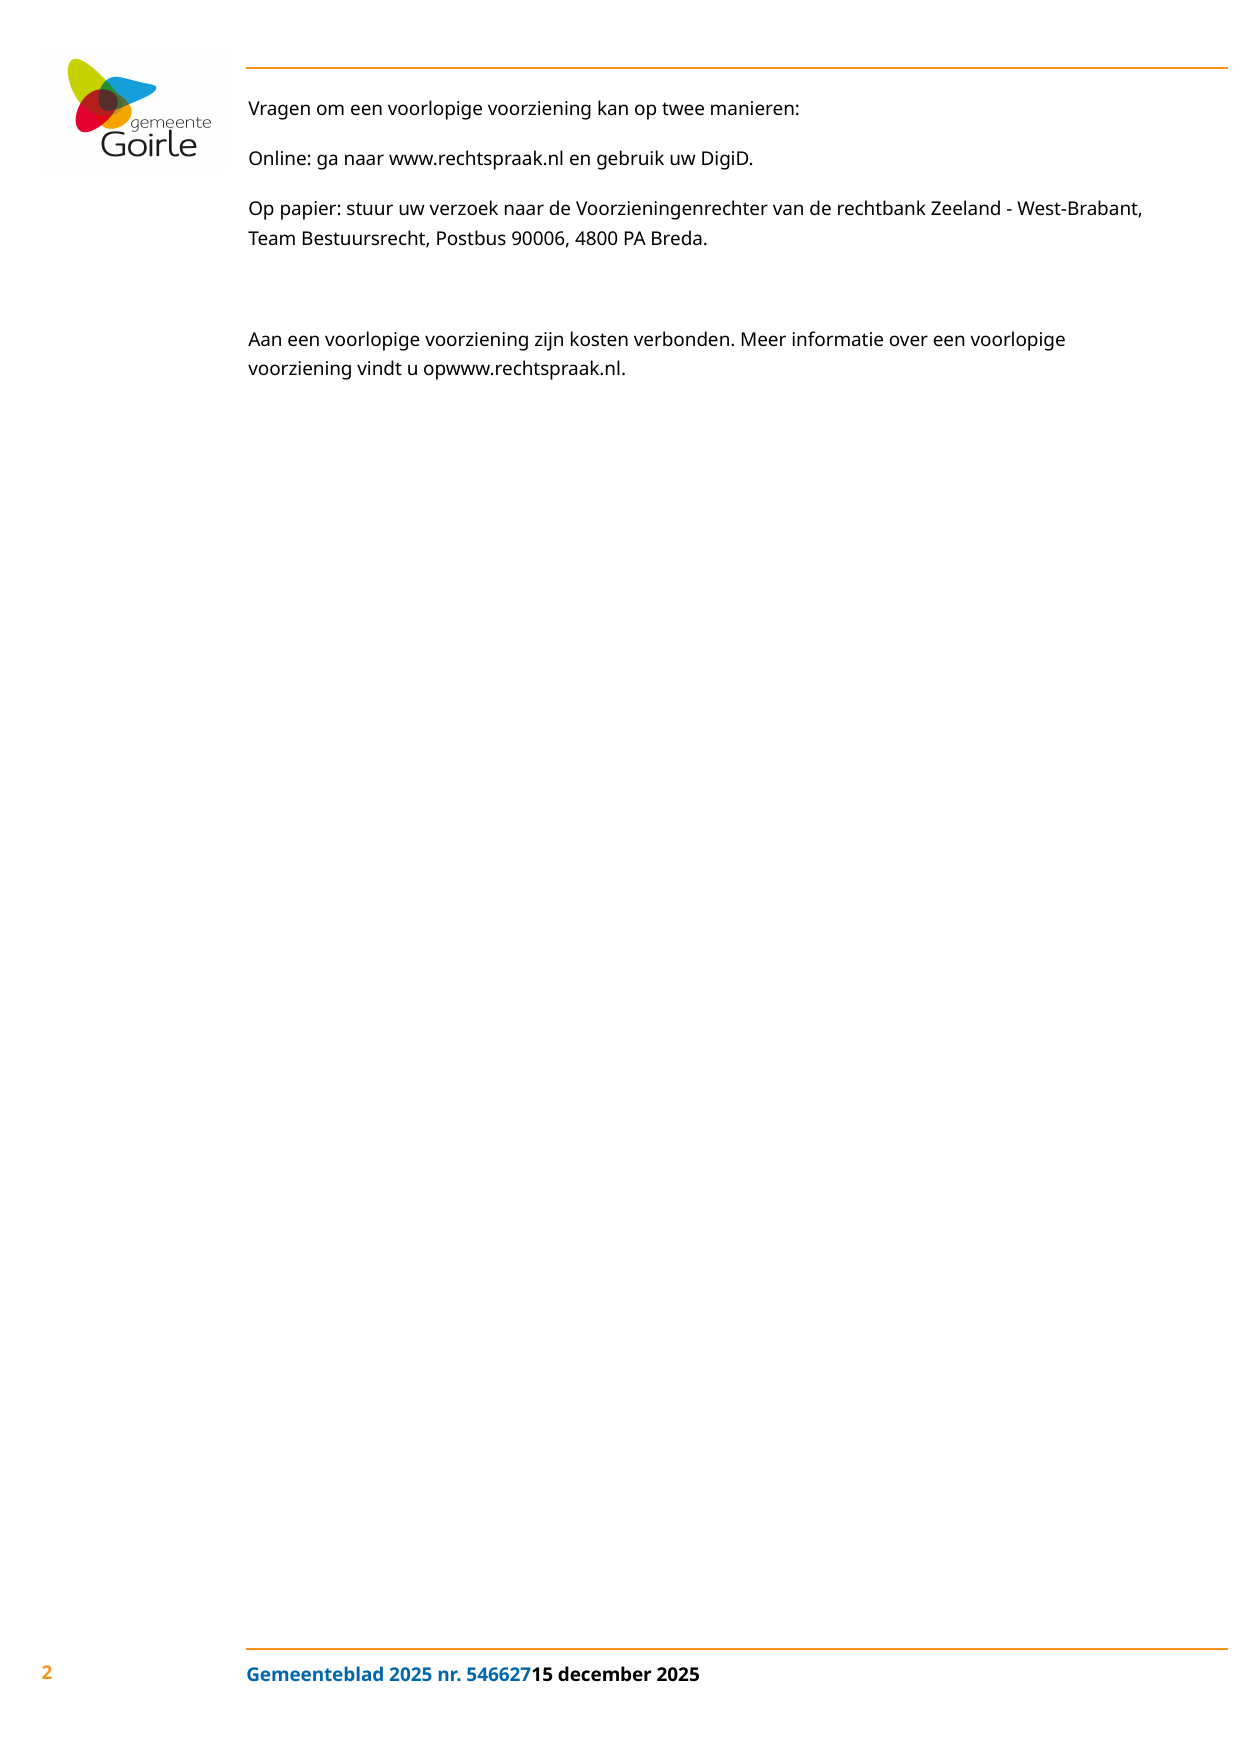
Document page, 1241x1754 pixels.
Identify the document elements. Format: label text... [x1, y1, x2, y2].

text Aan een voorlopige voorziening zijn kosten verbonden. Meer informatie over een voorlopige voorziening vindt u opwww.rechtspraak.nl. [248, 326, 1152, 381]
text Op papier: stuur uw verzoek naar de Voorzieningenrechter van de rechtbank Zeeland - West-Brabant, Team Bestuursrecht, Postbus 90006, 4800 PA Breda. [248, 196, 1152, 251]
picture [41, 47, 231, 172]
text Vragen om een voorlopige voorziening kan op twee manieren: [248, 95, 1152, 121]
text Online: ga naar www.rechtspraak.nl en gebruik uw DigiD. [248, 145, 1152, 171]
